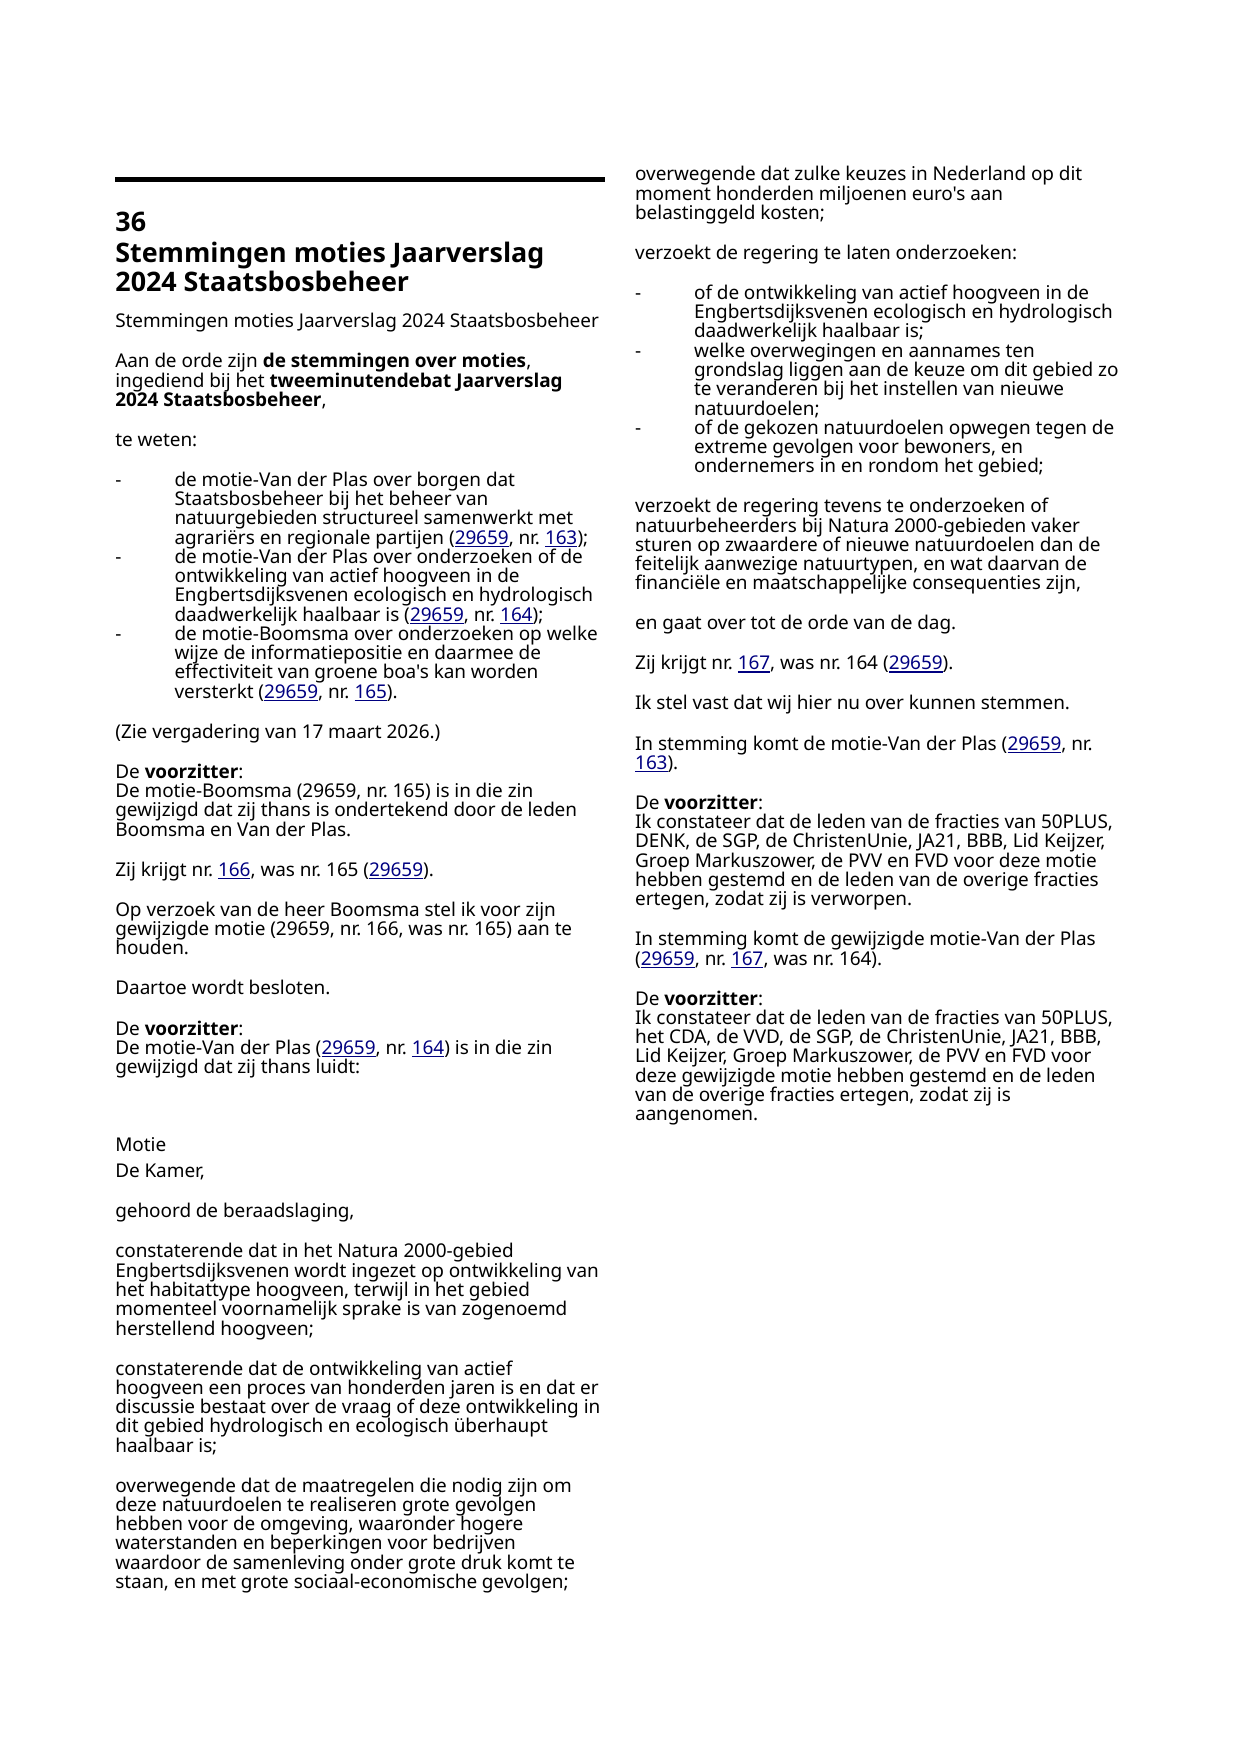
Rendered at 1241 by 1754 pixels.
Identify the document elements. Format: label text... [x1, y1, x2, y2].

text Stemmingen moties Jaarverslag 2024 Staatsbosbeheer [115, 312, 605, 332]
text Zij krijgt nr. 167, was nr. 164 (29659). [635, 654, 1125, 674]
text verzoekt de regering tevens te onderzoeken of natuurbeheerders bij Natura 2000-gebieden vaker sturen op zwaardere of nieuwe natuurdoelen dan de feitelijk aanwezige natuurtypen, en wat daarvan de financiële en maatschappelijke consequenties zijn, [635, 497, 1125, 594]
text Stemmingen moties Jaarverslag 2024 Staatsbosbeheer [115, 239, 605, 312]
text Ik constateer dat de leden van de fracties van 50PLUS, het CDA, de VVD, de SGP, de ChristenUnie, JA21, BBB, Lid Keijzer, Groep Markuszower, de PVV en FVD voor deze gewijzigde motie hebben gestemd en de leden van de overige fracties ertegen, zodat zij is aangenomen. [635, 1009, 1125, 1124]
list of de gekozen natuurdoelen opwegen tegen de extreme gevolgen voor bewoners, en ondernemers in en rondom het gebied; [635, 419, 1125, 477]
text In stemming komt de motie-Van der Plas (29659, nr. 163). [635, 734, 1125, 773]
text constaterende dat de ontwikkeling van actief hoogveen een proces van honderden jaren is en dat er discussie bestaat over de vraag of deze ontwikkeling in dit gebied hydrologisch en ecologisch überhaupt haalbaar is; [115, 1359, 605, 1456]
text verzoekt de regering te laten onderzoeken: [635, 244, 1125, 263]
text In stemming komt de gewijzigde motie-Van der Plas (29659, nr. 167, was nr. 164). [635, 930, 1125, 969]
text (Zie vergadering van 17 maart 2026.) [115, 723, 605, 742]
text Daartoe wordt besloten. [115, 979, 605, 999]
text te weten: [115, 431, 605, 450]
text Op verzoek van de heer Boomsma stel ik voor zijn gewijzigde motie (29659, nr. 166, was nr. 165) aan te houden. [115, 901, 605, 959]
text gehoord de beraadslaging, [115, 1202, 605, 1222]
text De voorzitter: [635, 794, 1125, 813]
text De motie-Boomsma (29659, nr. 165) is in die zin gewijzigd dat zij thans is ondertekend door de leden Boomsma en Van der Plas. [115, 782, 605, 840]
list de motie-Van der Plas over onderzoeken of de ontwikkeling van actief hoogveen in de Engbertsdijksvenen ecologisch en hydrologisch daadwerkelijk haalbaar is (29659, nr. 164); [115, 548, 605, 625]
list of de ontwikkeling van actief hoogveen in de Engbertsdijksvenen ecologisch en hydrologisch daadwerkelijk haalbaar is; [635, 284, 1125, 342]
text Zij krijgt nr. 166, was nr. 165 (29659). [115, 861, 605, 880]
list de motie-Van der Plas over borgen dat Staatsbosbeheer bij het beheer van natuurgebieden structureel samenwerkt met agrariërs en regionale partijen (29659, nr. 163); [115, 471, 605, 548]
text Motie [115, 1131, 605, 1156]
text Ik constateer dat de leden van de fracties van 50PLUS, DENK, de SGP, de ChristenUnie, JA21, BBB, Lid Keijzer, Groep Markuszower, de PVV en FVD voor deze motie hebben gestemd en de leden van de overige fracties ertegen, zodat zij is verworpen. [635, 813, 1125, 909]
text overwegende dat de maatregelen die nodig zijn om deze natuurdoelen te realiseren grote gevolgen hebben voor de omgeving, waaronder hogere waterstanden en beperkingen voor bedrijven waardoor de samenleving onder grote druk komt te staan, en met grote sociaal-economische gevolgen; [115, 1477, 605, 1592]
text 36 [115, 203, 605, 239]
text overwegende dat zulke keuzes in Nederland op dit moment honderden miljoenen euro's aan belastinggeld kosten; [635, 165, 1125, 223]
text De motie-Van der Plas (29659, nr. 164) is in die zin gewijzigd dat zij thans luidt: [115, 1039, 605, 1077]
text De voorzitter: [115, 1019, 605, 1039]
text De voorzitter: [635, 990, 1125, 1009]
text en gaat over tot de orde van de dag. [635, 614, 1125, 634]
text De Kamer, [115, 1162, 605, 1182]
text Ik stel vast dat wij hier nu over kunnen stemmen. [635, 694, 1125, 714]
text constaterende dat in het Natura 2000-gebied Engbertsdijksvenen wordt ingezet op ontwikkeling van het habitattype hoogveen, terwijl in het gebied momenteel voornamelijk sprake is van zogenoemd herstellend hoogveen; [115, 1242, 605, 1339]
text Aan de orde zijn de stemmingen over moties, ingediend bij het tweeminutendebat Jaarverslag 2024 Staatsbosbeheer, [115, 352, 605, 410]
text De voorzitter: [115, 763, 605, 782]
list welke overwegingen en aannames ten grondslag liggen aan de keuze om dit gebied zo te veranderen bij het instellen van nieuwe natuurdoelen; [635, 342, 1125, 419]
list de motie-Boomsma over onderzoeken op welke wijze de informatiepositie en daarmee de effectiviteit van groene boa's kan worden versterkt (29659, nr. 165). [115, 625, 605, 702]
